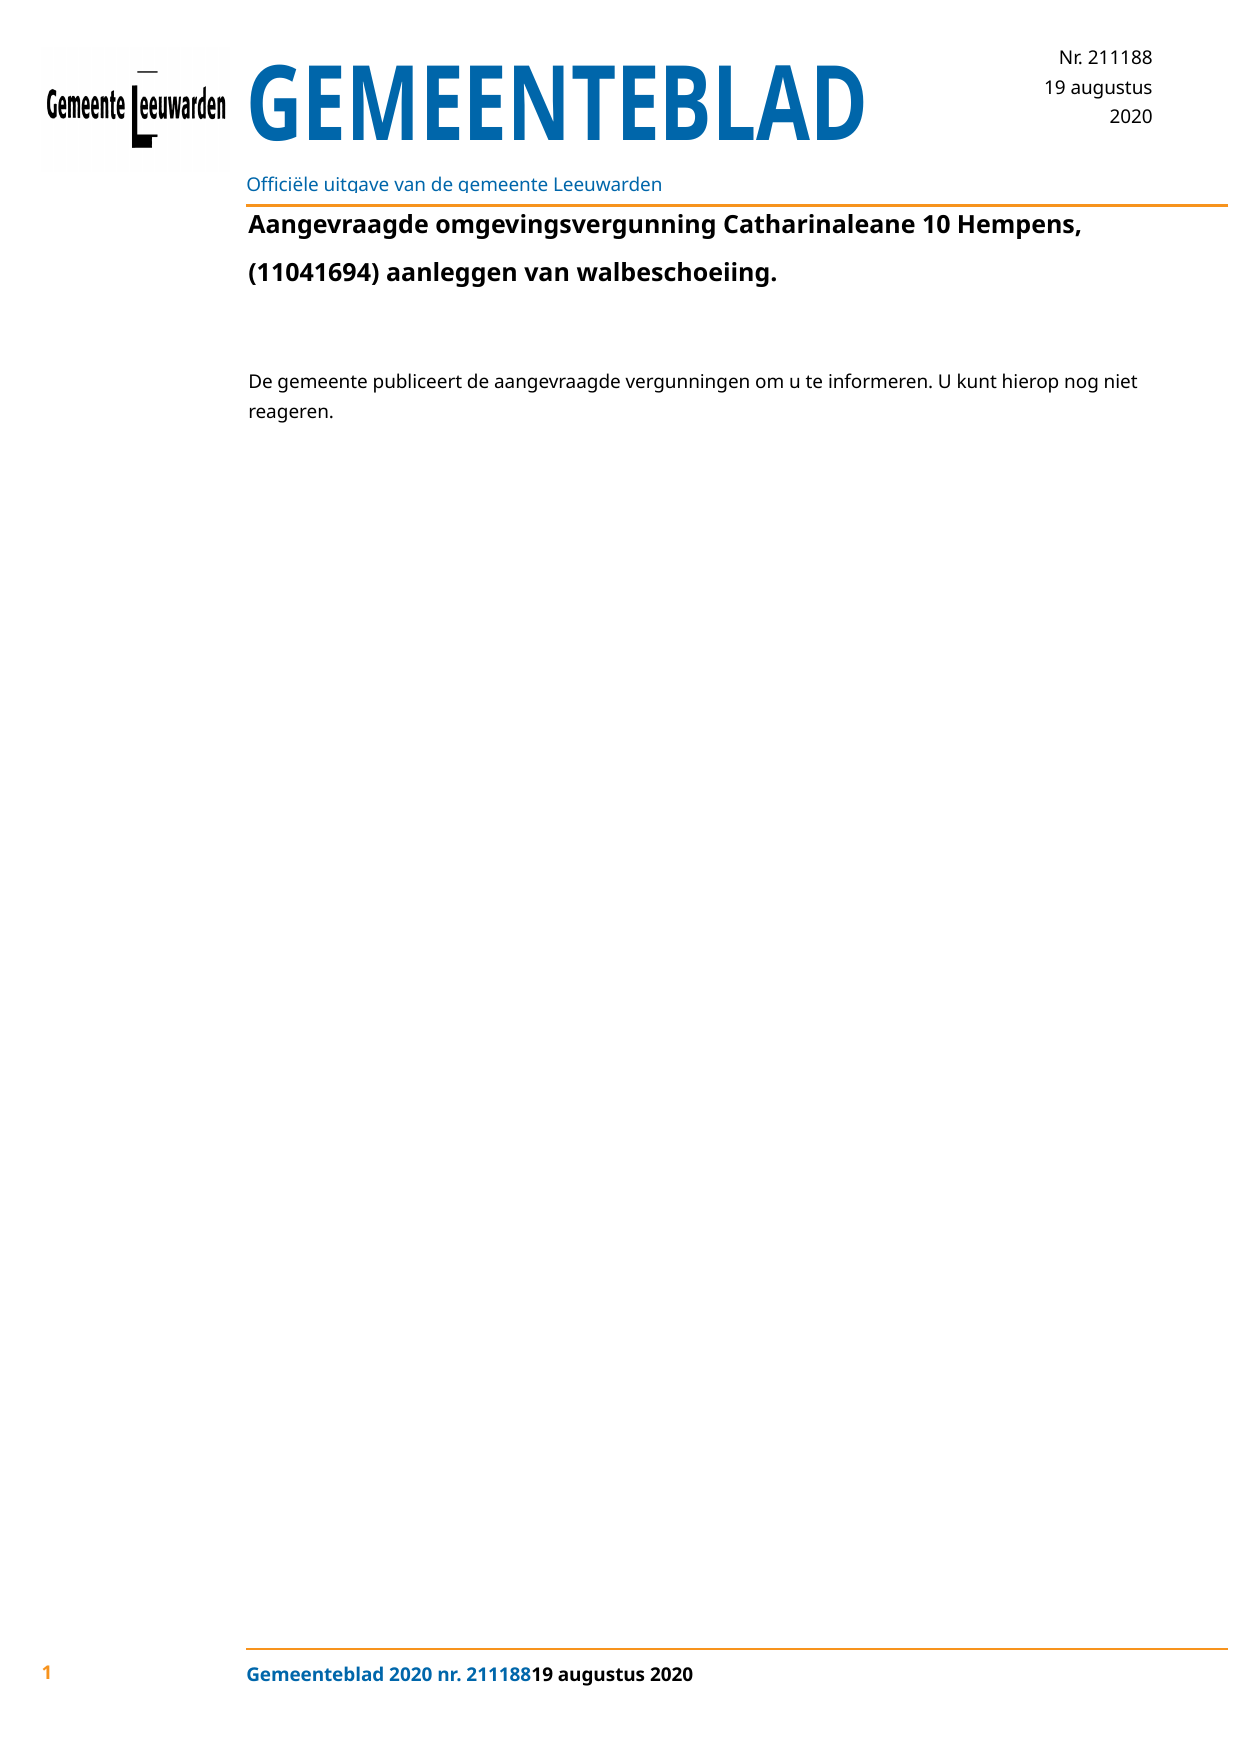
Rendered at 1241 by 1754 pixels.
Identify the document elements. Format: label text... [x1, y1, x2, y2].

text De gemeente publiceert de aangevraagde vergunningen om u te informeren. U kunt hierop nog niet reageren. [248, 368, 1152, 424]
text Aangevraagde omgevingsvergunning Catharinaleane 10 Hempens, (11041694) aanleggen van walbeschoeiing. [248, 207, 1152, 288]
picture [41, 47, 231, 172]
